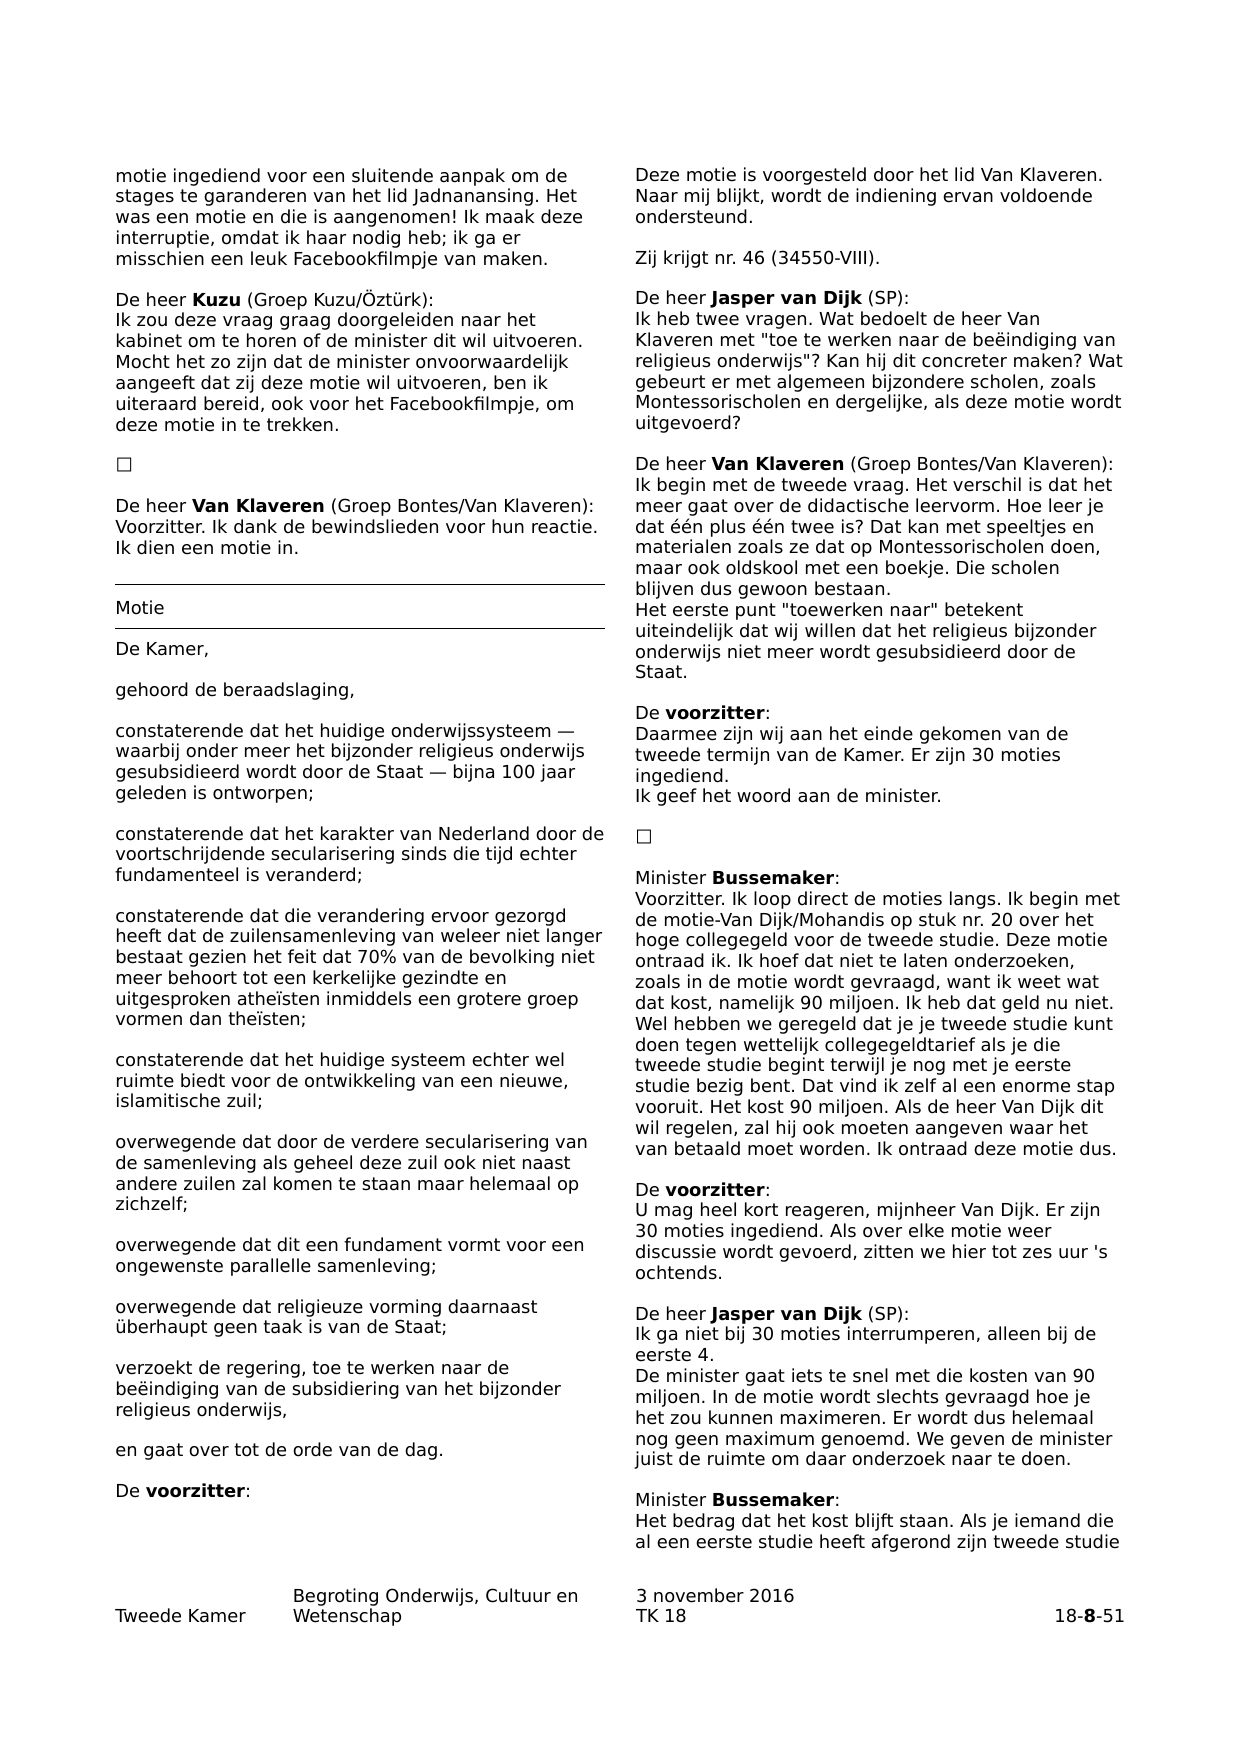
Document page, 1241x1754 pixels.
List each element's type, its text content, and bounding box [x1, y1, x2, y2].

text ⬜ [115, 455, 605, 476]
text en gaat over tot de orde van de dag. [115, 1440, 605, 1461]
text De heer Jasper van Dijk (SP): [635, 288, 1125, 309]
text overwegende dat religieuze vorming daarnaast überhaupt geen taak is van de Staat; [115, 1296, 605, 1338]
text Voorzitter. Ik dank de bewindslieden voor hun reactie. Ik dien een motie in. [115, 517, 605, 558]
text ⬜ [635, 827, 1125, 848]
text constaterende dat die verandering ervoor gezorgd heeft dat de zuilensamenleving van weleer niet langer bestaat gezien het feit dat 70% van de bevolking niet meer behoort tot een kerkelijke gezindte en uitgesproken atheïsten inmiddels een grotere groep vormen dan theïsten; [115, 906, 605, 1030]
text De heer Van Klaveren (Groep Bontes/Van Klaveren): [635, 454, 1125, 475]
text constaterende dat het huidige onderwijssysteem — waarbij onder meer het bijzonder religieus onderwijs gesubsidieerd wordt door de Staat — bijna 100 jaar geleden is ontworpen; [115, 720, 605, 803]
text motie ingediend voor een sluitende aanpak om de stages te garanderen van het lid Jadnanansing. Het was een motie en die is aangenomen! Ik maak deze interruptie, omdat ik haar nodig heb; ik ga er misschien een leuk Facebookfilmpje van maken. [115, 165, 605, 269]
text Motie [115, 598, 605, 619]
text overwegende dat door de verdere secularisering van de samenleving als geheel deze zuil ook niet naast andere zuilen zal komen te staan maar helemaal op zichzelf; [115, 1132, 605, 1215]
text overwegende dat dit een fundament vormt voor een ongewenste parallelle samenleving; [115, 1235, 605, 1276]
text gehoord de beraadslaging, [115, 680, 605, 700]
text De heer Jasper van Dijk (SP): [635, 1303, 1125, 1324]
text De heer Van Klaveren (Groep Bontes/Van Klaveren): [115, 496, 605, 517]
text De voorzitter: [115, 1481, 605, 1502]
text De minister gaat iets te snel met die kosten van 90 miljoen. In de motie wordt slechts gevraagd hoe je het zou kunnen maximeren. Er wordt dus helemaal nog geen maximum genoemd. We geven de minister juist de ruimte om daar onderzoek naar te doen. [635, 1366, 1125, 1470]
text U mag heel kort reageren, mijnheer Van Dijk. Er zijn 30 moties ingediend. Als over elke motie weer discussie wordt gevoerd, zitten we hier tot zes uur 's ochtends. [635, 1200, 1125, 1283]
text Het eerste punt "toewerken naar" betekent uiteindelijk dat wij willen dat het religieus bijzonder onderwijs niet meer wordt gesubsidieerd door de Staat. [635, 600, 1125, 683]
text Ik geef het woord aan de minister. [635, 786, 1125, 807]
text De heer Kuzu (Groep Kuzu/Öztürk): [115, 289, 605, 310]
text Het bedrag dat het kost blijft staan. Als je iemand die al een eerste studie heeft afgerond zijn tweede studie [635, 1511, 1125, 1552]
text Deze motie is voorgesteld door het lid Van Klaveren. Naar mij blijkt, wordt de indiening ervan voldoende ondersteund. [635, 165, 1125, 227]
text constaterende dat het huidige systeem echter wel ruimte biedt voor de ontwikkeling van een nieuwe, islamitische zuil; [115, 1050, 605, 1112]
text Ik begin met de tweede vraag. Het verschil is dat het meer gaat over de didactische leervorm. Hoe leer je dat één plus één twee is? Dat kan met speeltjes en materialen zoals ze dat op Montessorischolen doen, maar ook oldskool met een boekje. Die scholen blijven dus gewoon bestaan. [635, 475, 1125, 600]
text Minister Bussemaker: [635, 1490, 1125, 1511]
text Daarmee zijn wij aan het einde gekomen van de tweede termijn van de Kamer. Er zijn 30 moties ingediend. [635, 724, 1125, 786]
text De voorzitter: [635, 1179, 1125, 1200]
text constaterende dat het karakter van Nederland door de voortschrijdende secularisering sinds die tijd echter fundamenteel is veranderd; [115, 823, 605, 886]
text Ik ga niet bij 30 moties interrumperen, alleen bij de eerste 4. [635, 1324, 1125, 1366]
text Ik zou deze vraag graag doorgeleiden naar het kabinet om te horen of de minister dit wil uitvoeren. Mocht het zo zijn dat de minister onvoorwaardelijk aangeeft dat zij deze motie wil uitvoeren, ben ik uiteraard bereid, ook voor het Facebookfilmpje, om deze motie in te trekken. [115, 310, 605, 435]
text Minister Bussemaker: [635, 868, 1125, 888]
text verzoekt de regering, toe te werken naar de beëindiging van de subsidiering van het bijzonder religieus onderwijs, [115, 1358, 605, 1420]
text De Kamer, [115, 639, 605, 660]
text De voorzitter: [635, 703, 1125, 724]
text Ik heb twee vragen. Wat bedoelt de heer Van Klaveren met "toe te werken naar de beëindiging van religieus onderwijs"? Kan hij dit concreter maken? Wat gebeurt er met algemeen bijzondere scholen, zoals Montessorischolen en dergelijke, als deze motie wordt uitgevoerd? [635, 309, 1125, 434]
text Voorzitter. Ik loop direct de moties langs. Ik begin met de motie-Van Dijk/Mohandis op stuk nr. 20 over het hoge collegegeld voor de tweede studie. Deze motie ontraad ik. Ik hoef dat niet te laten onderzoeken, zoals in de motie wordt gevraagd, want ik weet wat dat kost, namelijk 90 miljoen. Ik heb dat geld nu niet. Wel hebben we geregeld dat je je tweede studie kunt doen tegen wettelijk collegegeldtarief als je die tweede studie begint terwijl je nog met je eerste studie bezig bent. Dat vind ik zelf al een enorme stap vooruit. Het kost 90 miljoen. Als de heer Van Dijk dit wil regelen, zal hij ook moeten aangeven waar het van betaald moet worden. Ik ontraad deze motie dus. [635, 888, 1125, 1159]
text Zij krijgt nr. 46 (34550-VIII). [635, 247, 1125, 268]
